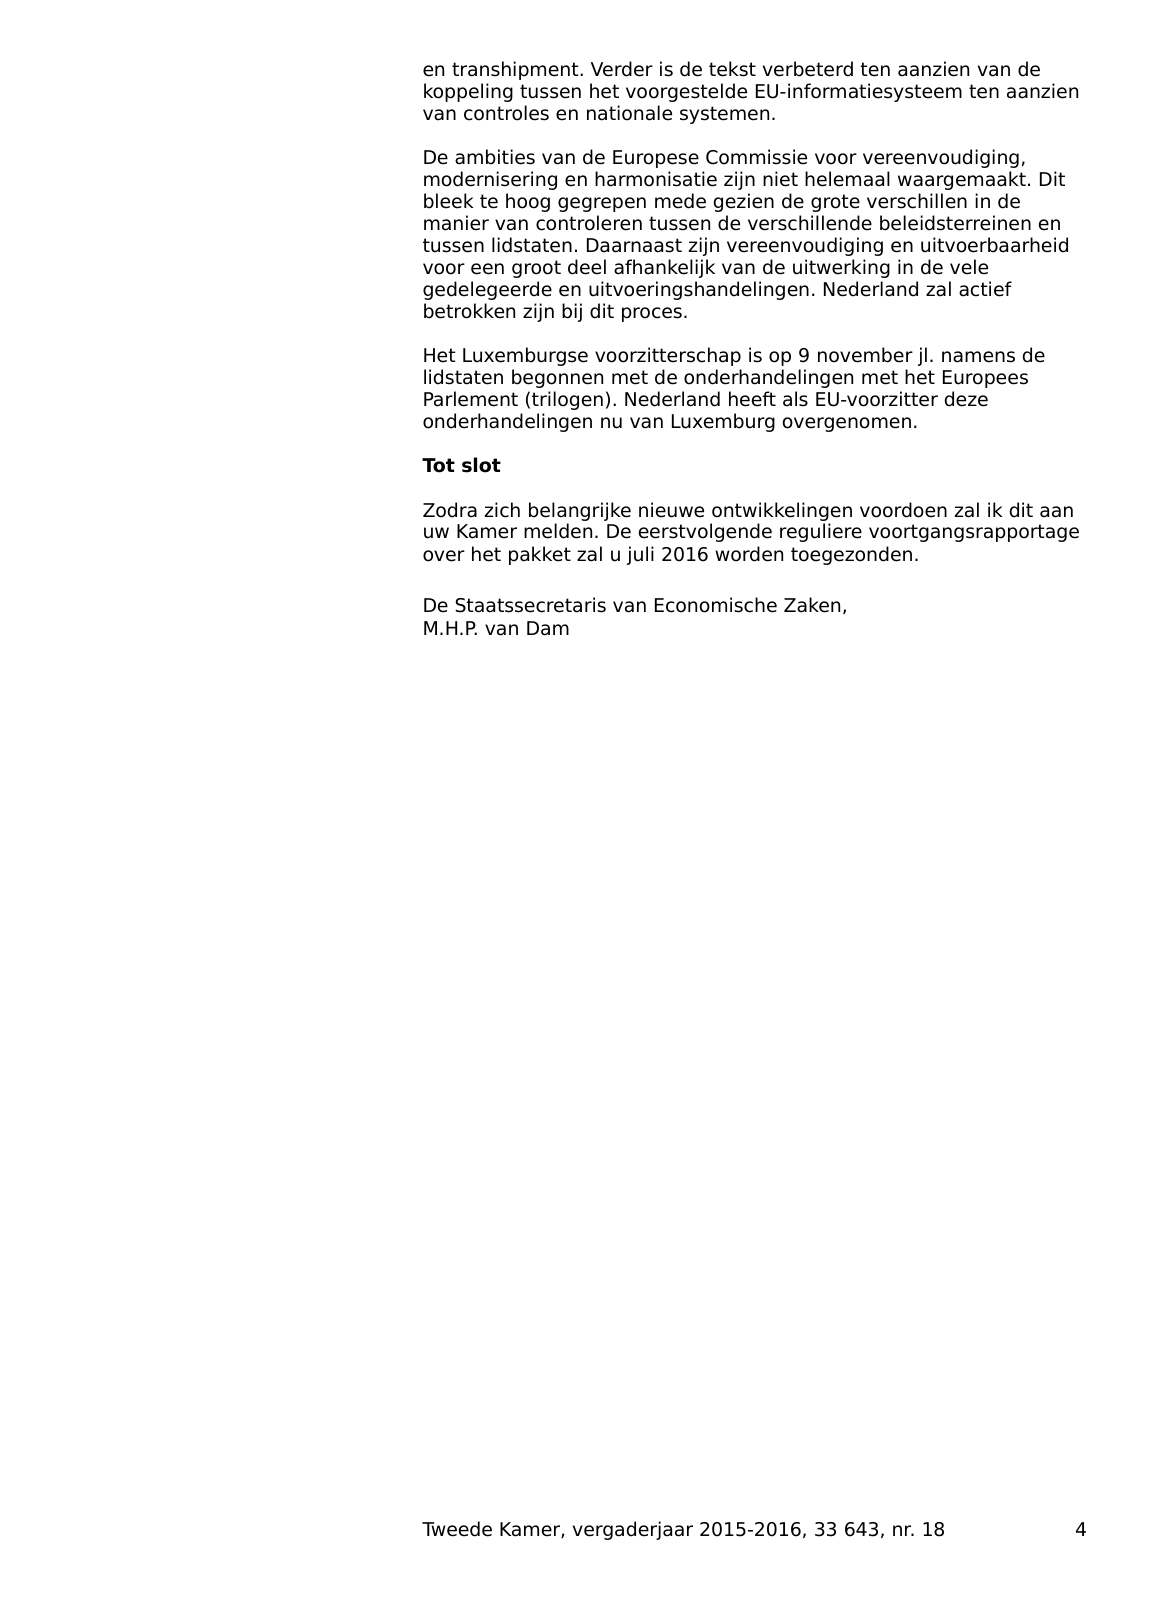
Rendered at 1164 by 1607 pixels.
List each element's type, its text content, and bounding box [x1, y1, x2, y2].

text Het Luxemburgse voorzitterschap is op 9 november jl. namens de lidstaten begonnen met de onderhandelingen met het Europees Parlement (trilogen). Nederland heeft als EU-voorzitter deze onderhandelingen nu van Luxemburg overgenomen. [422, 345, 1087, 433]
text Zodra zich belangrijke nieuwe ontwikkelingen voordoen zal ik dit aan uw Kamer melden. De eerstvolgende reguliere voortgangsrapportage over het pakket zal u juli 2016 worden toegezonden. [422, 499, 1087, 565]
text De Staatssecretaris van Economische Zaken, M.H.P. van Dam [422, 595, 1087, 639]
subtitle Tot slot [422, 455, 1087, 477]
text en transhipment. Verder is de tekst verbeterd ten aanzien van de koppeling tussen het voorgestelde EU-informatiesysteem ten aanzien van controles en nationale systemen. [422, 59, 1087, 125]
text De ambities van de Europese Commissie voor vereenvoudiging, modernisering en harmonisatie zijn niet helemaal waargemaakt. Dit bleek te hoog gegrepen mede gezien de grote verschillen in de manier van controleren tussen de verschillende beleidsterreinen en tussen lidstaten. Daarnaast zijn vereenvoudiging en uitvoerbaarheid voor een groot deel afhankelijk van de uitwerking in de vele gedelegeerde en uitvoeringshandelingen. Nederland zal actief betrokken zijn bij dit proces. [422, 147, 1087, 323]
